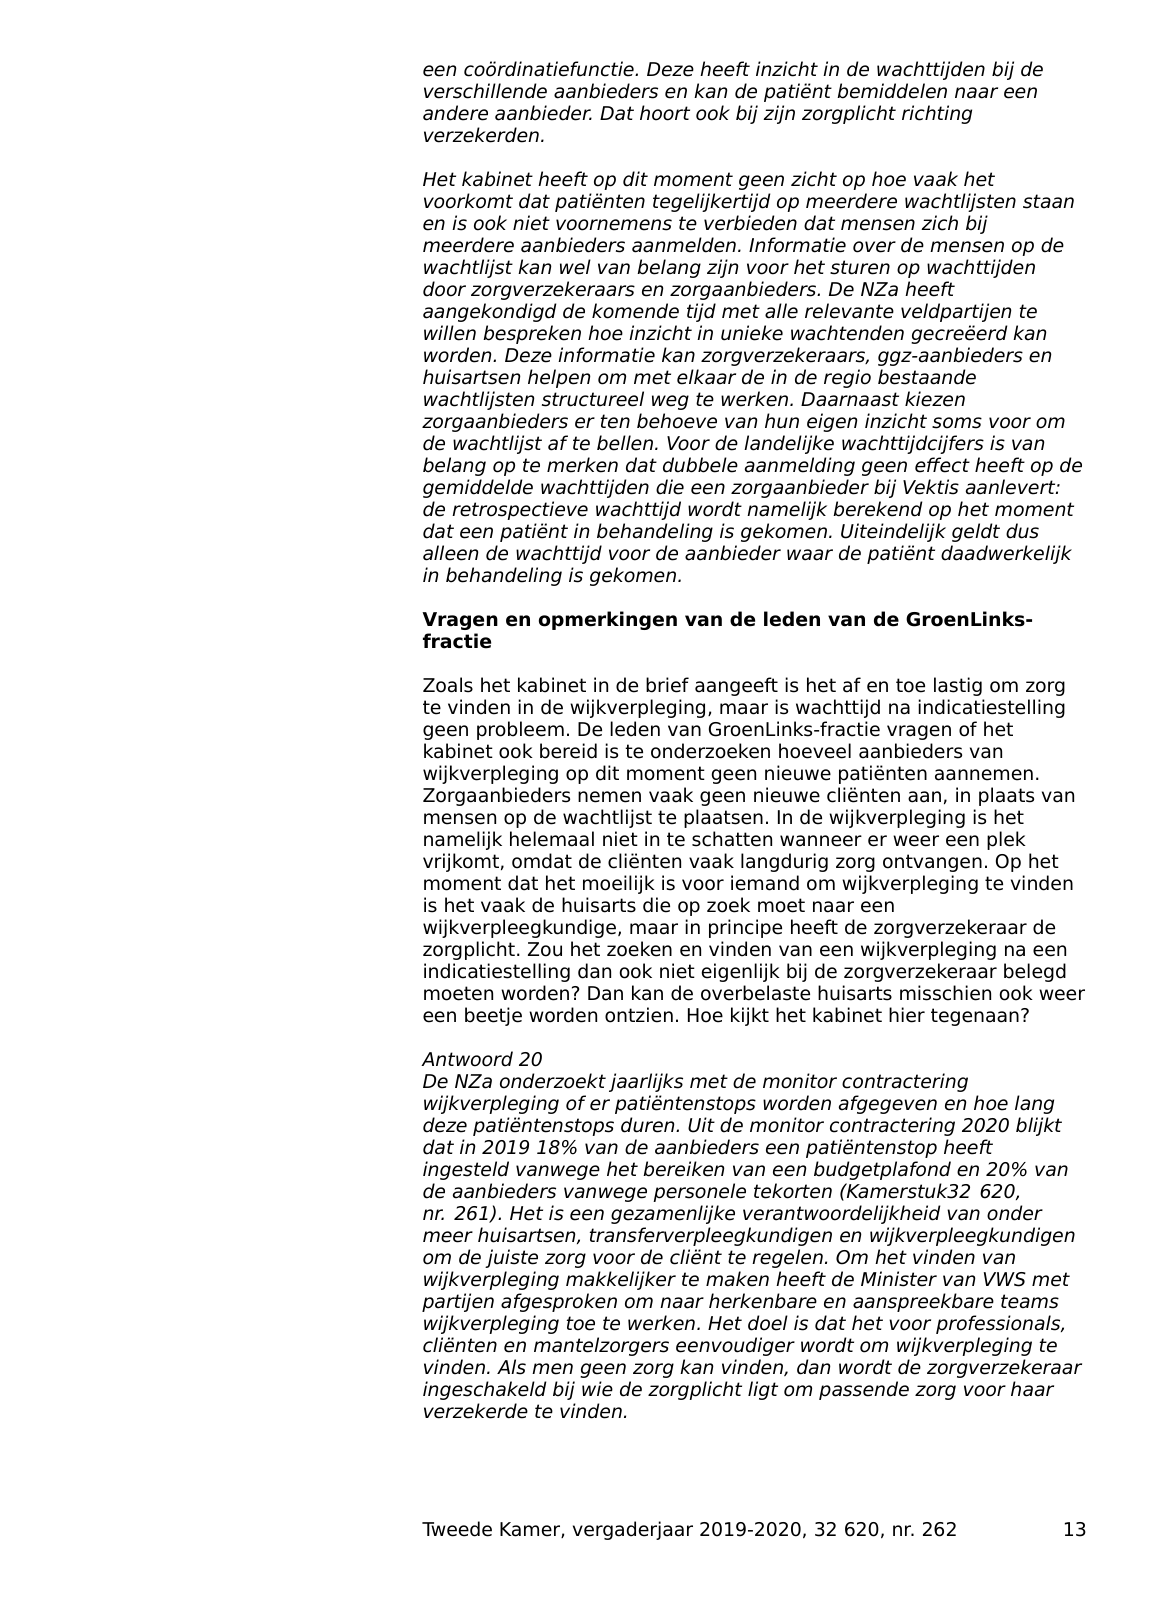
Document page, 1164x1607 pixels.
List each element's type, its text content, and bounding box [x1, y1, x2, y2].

text Het kabinet heeft op dit moment geen zicht op hoe vaak het voorkomt dat patiënten tegelijkertijd op meerdere wachtlijsten staan en is ook niet voornemens te verbieden dat mensen zich bij meerdere aanbieders aanmelden. Informatie over de mensen op de wachtlijst kan wel van belang zijn voor het sturen op wachttijden door zorgverzekeraars en zorgaanbieders. De NZa heeft aangekondigd de komende tijd met alle relevante veldpartijen te willen bespreken hoe inzicht in unieke wachtenden gecreëerd kan worden. Deze informatie kan zorgverzekeraars, ggz-aanbieders en huisartsen helpen om met elkaar de in de regio bestaande wachtlijsten structureel weg te werken. Daarnaast kiezen zorgaanbieders er ten behoeve van hun eigen inzicht soms voor om de wachtlijst af te bellen. Voor de landelijke wachttijdcijfers is van belang op te merken dat dubbele aanmelding geen effect heeft op de gemiddelde wachttijden die een zorgaanbieder bij Vektis aanlevert: de retrospectieve wachttijd wordt namelijk berekend op het moment dat een patiënt in behandeling is gekomen. Uiteindelijk geldt dus alleen de wachttijd voor de aanbieder waar de patiënt daadwerkelijk in behandeling is gekomen. [422, 169, 1087, 587]
subtitle Vragen en opmerkingen van de leden van de GroenLinks-fractie [422, 609, 1087, 653]
text Antwoord 20 [422, 1049, 1087, 1071]
text Zoals het kabinet in de brief aangeeft is het af en toe lastig om zorg te vinden in de wijkverpleging, maar is wachttijd na indicatiestelling geen probleem. De leden van GroenLinks-fractie vragen of het kabinet ook bereid is te onderzoeken hoeveel aanbieders van wijkverpleging op dit moment geen nieuwe patiënten aannemen. Zorgaanbieders nemen vaak geen nieuwe cliënten aan, in plaats van mensen op de wachtlijst te plaatsen. In de wijkverpleging is het namelijk helemaal niet in te schatten wanneer er weer een plek vrijkomt, omdat de cliënten vaak langdurig zorg ontvangen. Op het moment dat het moeilijk is voor iemand om wijkverpleging te vinden is het vaak de huisarts die op zoek moet naar een wijkverpleegkundige, maar in principe heeft de zorgverzekeraar de zorgplicht. Zou het zoeken en vinden van een wijkverpleging na een indicatiestelling dan ook niet eigenlijk bij de zorgverzekeraar belegd moeten worden? Dan kan de overbelaste huisarts misschien ook weer een beetje worden ontzien. Hoe kijkt het kabinet hier tegenaan? [422, 675, 1087, 1027]
text De NZa onderzoekt jaarlijks met de monitor contractering wijkverpleging of er patiëntenstops worden afgegeven en hoe lang deze patiëntenstops duren. Uit de monitor contractering 2020 blijkt dat in 2019 18% van de aanbieders een patiëntenstop heeft ingesteld vanwege het bereiken van een budgetplafond en 20% van de aanbieders vanwege personele tekorten (Kamerstuk32 620, nr. 261). Het is een gezamenlijke verantwoordelijkheid van onder meer huisartsen, transferverpleegkundigen en wijkverpleegkundigen om de juiste zorg voor de cliënt te regelen. Om het vinden van wijkverpleging makkelijker te maken heeft de Minister van VWS met partijen afgesproken om naar herkenbare en aanspreekbare teams wijkverpleging toe te werken. Het doel is dat het voor professionals, cliënten en mantelzorgers eenvoudiger wordt om wijkverpleging te vinden. Als men geen zorg kan vinden, dan wordt de zorgverzekeraar ingeschakeld bij wie de zorgplicht ligt om passende zorg voor haar verzekerde te vinden. [422, 1071, 1087, 1423]
text een coördinatiefunctie. Deze heeft inzicht in de wachttijden bij de verschillende aanbieders en kan de patiënt bemiddelen naar een andere aanbieder. Dat hoort ook bij zijn zorgplicht richting verzekerden. [422, 59, 1087, 147]
